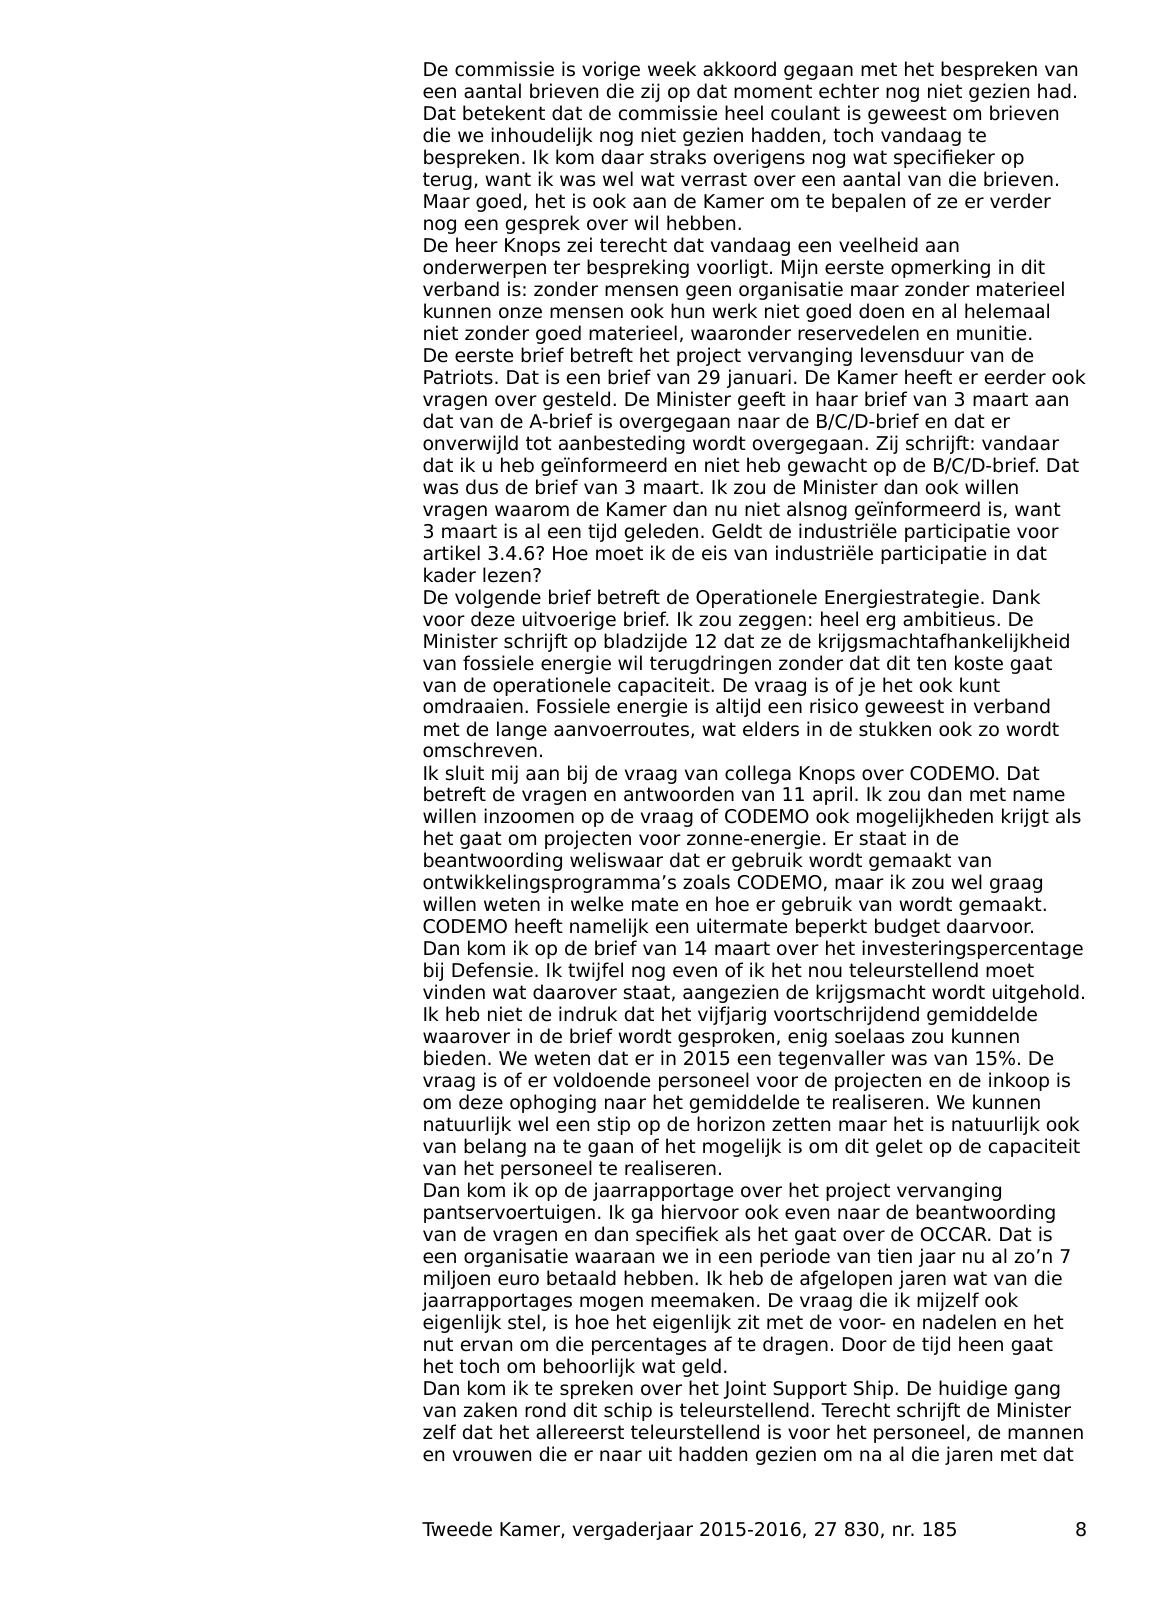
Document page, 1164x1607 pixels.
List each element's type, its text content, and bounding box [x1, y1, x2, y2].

text De eerste brief betreft het project vervanging levensduur van de Patriots. Dat is een brief van 29 januari. De Kamer heeft er eerder ook vragen over gesteld. De Minister geeft in haar brief van 3 maart aan dat van de A-brief is overgegaan naar de B/C/D-brief en dat er onverwijld tot aanbesteding wordt overgegaan. Zij schrijft: vandaar dat ik u heb geïnformeerd en niet heb gewacht op de B/C/D-brief. Dat was dus de brief van 3 maart. Ik zou de Minister dan ook willen vragen waarom de Kamer dan nu niet alsnog geïnformeerd is, want 3 maart is al een tijd geleden. Geldt de industriële participatie voor artikel 3.4.6? Hoe moet ik de eis van industriële participatie in dat kader lezen? [422, 345, 1087, 587]
text De commissie is vorige week akkoord gegaan met het bespreken van een aantal brieven die zij op dat moment echter nog niet gezien had. Dat betekent dat de commissie heel coulant is geweest om brieven die we inhoudelijk nog niet gezien hadden, toch vandaag te bespreken. Ik kom daar straks overigens nog wat specifieker op terug, want ik was wel wat verrast over een aantal van die brieven. Maar goed, het is ook aan de Kamer om te bepalen of ze er verder nog een gesprek over wil hebben. [422, 59, 1087, 235]
text De volgende brief betreft de Operationele Energiestrategie. Dank voor deze uitvoerige brief. Ik zou zeggen: heel erg ambitieus. De Minister schrijft op bladzijde 12 dat ze de krijgsmachtafhankelijkheid van fossiele energie wil terugdringen zonder dat dit ten koste gaat van de operationele capaciteit. De vraag is of je het ook kunt omdraaien. Fossiele energie is altijd een risico geweest in verband met de lange aanvoerroutes, wat elders in de stukken ook zo wordt omschreven. [422, 587, 1087, 762]
text Dan kom ik op de jaarrapportage over het project vervanging pantservoertuigen. Ik ga hiervoor ook even naar de beantwoording van de vragen en dan specifiek als het gaat over de OCCAR. Dat is een organisatie waaraan we in een periode van tien jaar nu al zo’n 7 miljoen euro betaald hebben. Ik heb de afgelopen jaren wat van die jaarrapportages mogen meemaken. De vraag die ik mijzelf ook eigenlijk stel, is hoe het eigenlijk zit met de voor- en nadelen en het nut ervan om die percentages af te dragen. Door de tijd heen gaat het toch om behoorlijk wat geld. [422, 1180, 1087, 1378]
text Ik sluit mij aan bij de vraag van collega Knops over CODEMO. Dat betreft de vragen en antwoorden van 11 april. Ik zou dan met name willen inzoomen op de vraag of CODEMO ook mogelijkheden krijgt als het gaat om projecten voor zonne-energie. Er staat in de beantwoording weliswaar dat er gebruik wordt gemaakt van ontwikkelingsprogramma’s zoals CODEMO, maar ik zou wel graag willen weten in welke mate en hoe er gebruik van wordt gemaakt. CODEMO heeft namelijk een uitermate beperkt budget daarvoor. [422, 762, 1087, 938]
text Dan kom ik op de brief van 14 maart over het investeringspercentage bij Defensie. Ik twijfel nog even of ik het nou teleurstellend moet vinden wat daarover staat, aangezien de krijgsmacht wordt uitgehold. Ik heb niet de indruk dat het vijfjarig voortschrijdend gemiddelde waarover in de brief wordt gesproken, enig soelaas zou kunnen bieden. We weten dat er in 2015 een tegenvaller was van 15%. De vraag is of er voldoende personeel voor de projecten en de inkoop is om deze ophoging naar het gemiddelde te realiseren. We kunnen natuurlijk wel een stip op de horizon zetten maar het is natuurlijk ook van belang na te gaan of het mogelijk is om dit gelet op de capaciteit van het personeel te realiseren. [422, 938, 1087, 1180]
text Dan kom ik te spreken over het Joint Support Ship. De huidige gang van zaken rond dit schip is teleurstellend. Terecht schrijft de Minister zelf dat het allereerst teleurstellend is voor het personeel, de mannen en vrouwen die er naar uit hadden gezien om na al die jaren met dat [422, 1378, 1087, 1466]
text De heer Knops zei terecht dat vandaag een veelheid aan onderwerpen ter bespreking voorligt. Mijn eerste opmerking in dit verband is: zonder mensen geen organisatie maar zonder materieel kunnen onze mensen ook hun werk niet goed doen en al helemaal niet zonder goed materieel, waaronder reservedelen en munitie. [422, 235, 1087, 345]
